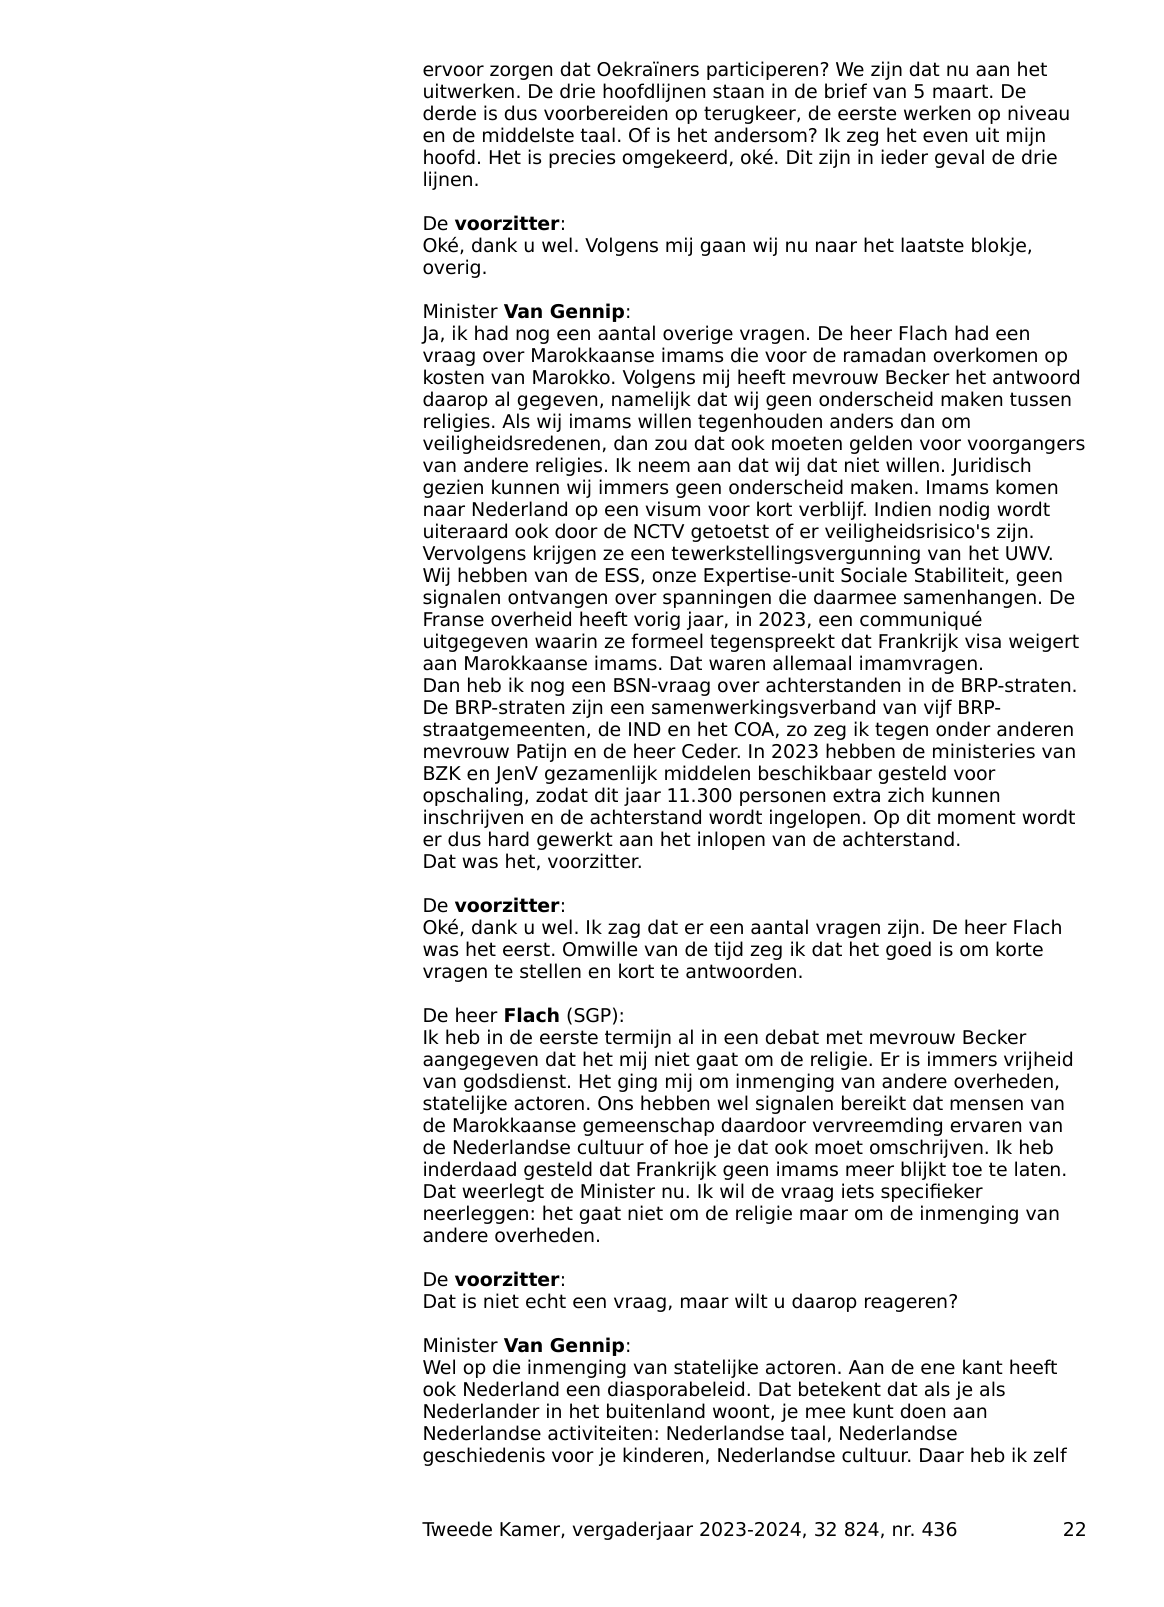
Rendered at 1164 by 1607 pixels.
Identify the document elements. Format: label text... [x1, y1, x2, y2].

text De voorzitter: [422, 895, 1087, 917]
text Dat is niet echt een vraag, maar wilt u daarop reageren? [422, 1291, 1087, 1313]
text Dat was het, voorzitter. [422, 851, 1087, 873]
text Wel op die inmenging van statelijke actoren. Aan de ene kant heeft ook Nederland een diasporabeleid. Dat betekent dat als je als Nederlander in het buitenland woont, je mee kunt doen aan Nederlandse activiteiten: Nederlandse taal, Nederlandse geschiedenis voor je kinderen, Nederlandse cultuur. Daar heb ik zelf [422, 1357, 1087, 1467]
text Ja, ik had nog een aantal overige vragen. De heer Flach had een vraag over Marokkaanse imams die voor de ramadan overkomen op kosten van Marokko. Volgens mij heeft mevrouw Becker het antwoord daarop al gegeven, namelijk dat wij geen onderscheid maken tussen religies. Als wij imams willen tegenhouden anders dan om veiligheidsredenen, dan zou dat ook moeten gelden voor voorgangers van andere religies. Ik neem aan dat wij dat niet willen. Juridisch gezien kunnen wij immers geen onderscheid maken. Imams komen naar Nederland op een visum voor kort verblijf. Indien nodig wordt uiteraard ook door de NCTV getoetst of er veiligheidsrisico's zijn. Vervolgens krijgen ze een tewerkstellingsvergunning van het UWV. Wij hebben van de ESS, onze Expertise-unit Sociale Stabiliteit, geen signalen ontvangen over spanningen die daarmee samenhangen. De Franse overheid heeft vorig jaar, in 2023, een communiqué uitgegeven waarin ze formeel tegenspreekt dat Frankrijk visa weigert aan Marokkaanse imams. Dat waren allemaal imamvragen. [422, 323, 1087, 675]
text Minister Van Gennip: [422, 1335, 1087, 1357]
text ervoor zorgen dat Oekraïners participeren? We zijn dat nu aan het uitwerken. De drie hoofdlijnen staan in de brief van 5 maart. De derde is dus voorbereiden op terugkeer, de eerste werken op niveau en de middelste taal. Of is het andersom? Ik zeg het even uit mijn hoofd. Het is precies omgekeerd, oké. Dit zijn in ieder geval de drie lijnen. [422, 59, 1087, 191]
text Oké, dank u wel. Volgens mij gaan wij nu naar het laatste blokje, overig. [422, 235, 1087, 279]
text Dan heb ik nog een BSN-vraag over achterstanden in de BRP-straten. De BRP-straten zijn een samenwerkingsverband van vijf BRP-straatgemeenten, de IND en het COA, zo zeg ik tegen onder anderen mevrouw Patijn en de heer Ceder. In 2023 hebben de ministeries van BZK en JenV gezamenlijk middelen beschikbaar gesteld voor opschaling, zodat dit jaar 11.300 personen extra zich kunnen inschrijven en de achterstand wordt ingelopen. Op dit moment wordt er dus hard gewerkt aan het inlopen van de achterstand. [422, 675, 1087, 851]
text Oké, dank u wel. Ik zag dat er een aantal vragen zijn. De heer Flach was het eerst. Omwille van de tijd zeg ik dat het goed is om korte vragen te stellen en kort te antwoorden. [422, 917, 1087, 983]
text Minister Van Gennip: [422, 301, 1087, 323]
text De heer Flach (SGP): [422, 1005, 1087, 1027]
text De voorzitter: [422, 213, 1087, 235]
text De voorzitter: [422, 1269, 1087, 1291]
text Ik heb in de eerste termijn al in een debat met mevrouw Becker aangegeven dat het mij niet gaat om de religie. Er is immers vrijheid van godsdienst. Het ging mij om inmenging van andere overheden, statelijke actoren. Ons hebben wel signalen bereikt dat mensen van de Marokkaanse gemeenschap daardoor vervreemding ervaren van de Nederlandse cultuur of hoe je dat ook moet omschrijven. Ik heb inderdaad gesteld dat Frankrijk geen imams meer blijkt toe te laten. Dat weerlegt de Minister nu. Ik wil de vraag iets specifieker neerleggen: het gaat niet om de religie maar om de inmenging van andere overheden. [422, 1027, 1087, 1247]
